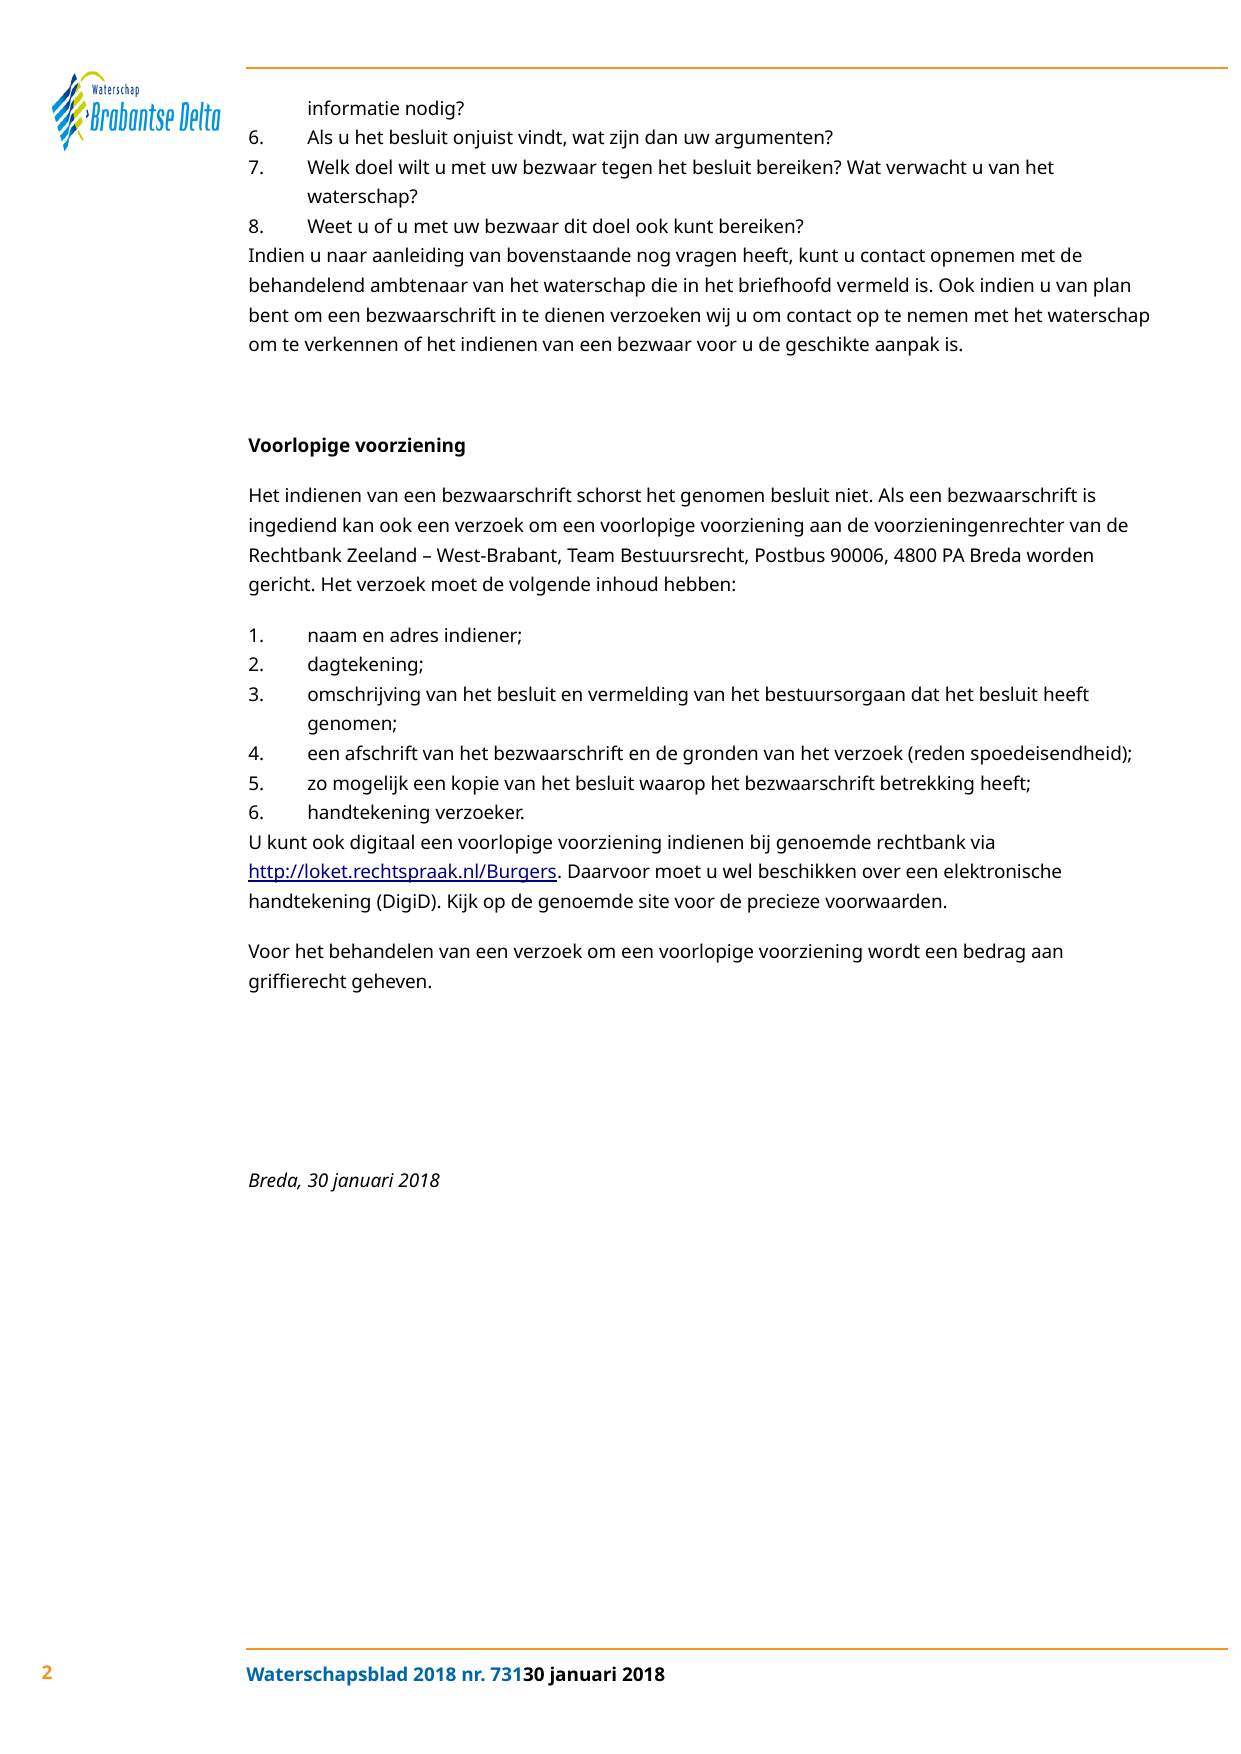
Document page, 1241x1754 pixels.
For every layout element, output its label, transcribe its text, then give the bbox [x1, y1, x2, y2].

list handtekening verzoeker. [248, 799, 1152, 825]
list naam en adres indiener; [248, 622, 1152, 648]
list een afschrift van het bezwaarschrift en de gronden van het verzoek (reden spoedeisendheid); [248, 740, 1152, 766]
list omschrijving van het besluit en vermelding van het bestuursorgaan dat het besluit heeft genomen; [248, 681, 1152, 736]
list Welk doel wilt u met uw bezwaar tegen het besluit bereiken? Wat verwacht u van het waterschap? [248, 154, 1152, 209]
list zo mogelijk een kopie van het besluit waarop het bezwaarschrift betrekking heeft; [248, 770, 1152, 796]
list Als u het besluit onjuist vindt, wat zijn dan uw argumenten? [248, 124, 1152, 150]
picture [41, 47, 231, 172]
text Breda, 30 januari 2018 [248, 1167, 1152, 1193]
list dagtekening; [248, 651, 1152, 677]
text Het indienen van een bezwaarschrift schorst het genomen besluit niet. Als een bezwaarschrift is ingediend kan ook een verzoek om een voorlopige voorziening aan de voorzieningenrechter van de Rechtbank Zeeland – West-Brabant, Team Bestuursrecht, Postbus 90006, 4800 PA Breda worden gericht. Het verzoek moet de volgende inhoud hebben: [248, 483, 1152, 597]
list informatie nodig? [248, 95, 1152, 121]
text Indien u naar aanleiding van bovenstaande nog vragen heeft, kunt u contact opnemen met de behandelend ambtenaar van het waterschap die in het briefhoofd vermeld is. Ook indien u van plan bent om een bezwaarschrift in te dienen verzoeken wij u om contact op te nemen met het waterschap om te verkennen of het indienen van een bezwaar voor u de geschikte aanpak is. [248, 243, 1152, 357]
text Voorlopige voorziening [248, 432, 1152, 458]
text U kunt ook digitaal een voorlopige voorziening indienen bij genoemde rechtbank via http://loket.rechtspraak.nl/Burgers. Daarvoor moet u wel beschikken over een elektronische handtekening (DigiD). Kijk op de genoemde site voor de precieze voorwaarden. [248, 829, 1152, 914]
text Voor het behandelen van een verzoek om een voorlopige voorziening wordt een bedrag aan griffierecht geheven. [248, 938, 1152, 994]
list Weet u of u met uw bezwaar dit doel ook kunt bereiken? [248, 213, 1152, 239]
